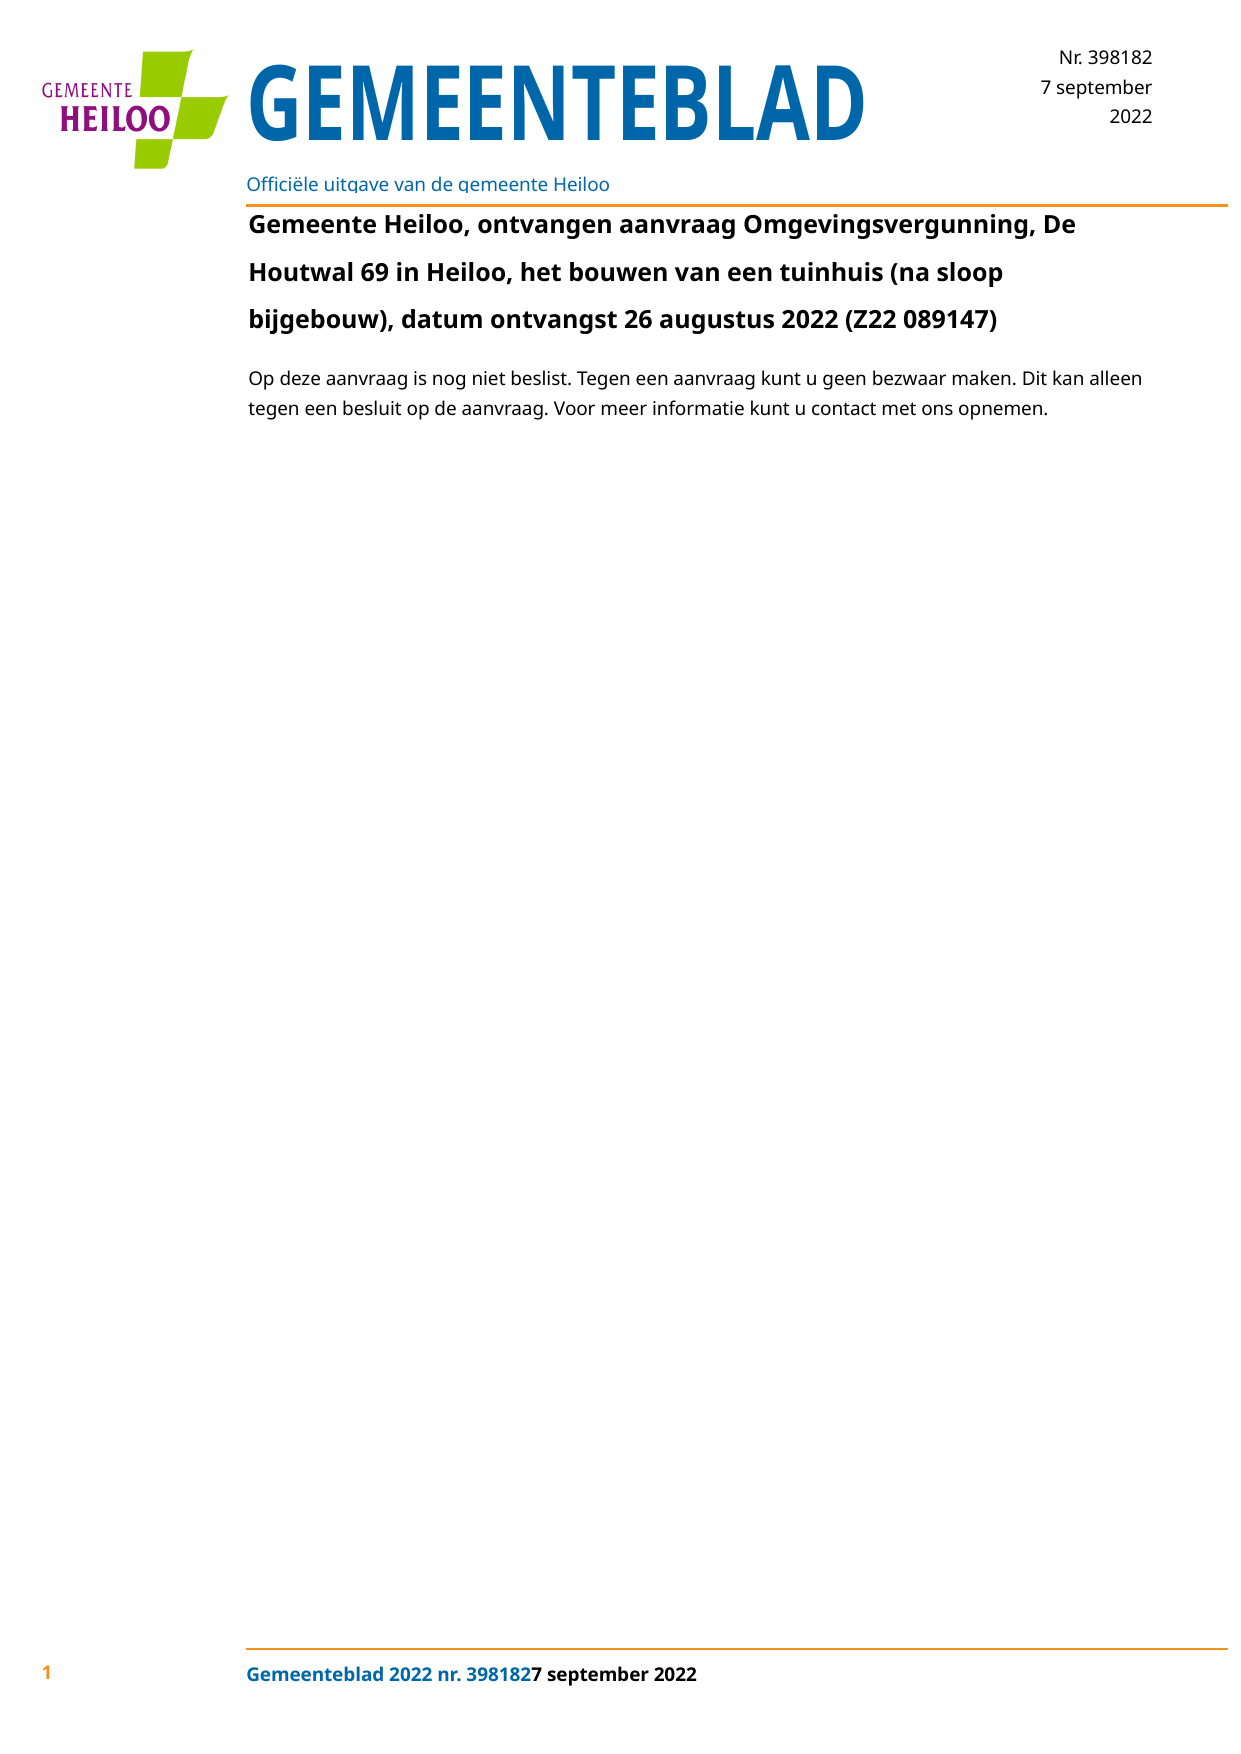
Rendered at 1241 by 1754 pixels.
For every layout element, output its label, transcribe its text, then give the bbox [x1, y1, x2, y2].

picture [41, 47, 231, 172]
text Op deze aanvraag is nog niet beslist. Tegen een aanvraag kunt u geen bezwaar maken. Dit kan alleen tegen een besluit op de aanvraag. Voor meer informatie kunt u contact met ons opnemen. [248, 366, 1152, 421]
text Gemeente Heiloo, ontvangen aanvraag Omgevingsvergunning, De Houtwal 69 in Heiloo, het bouwen van een tuinhuis (na sloop bijgebouw), datum ontvangst 26 augustus 2022 (Z22 089147) [248, 207, 1152, 336]
